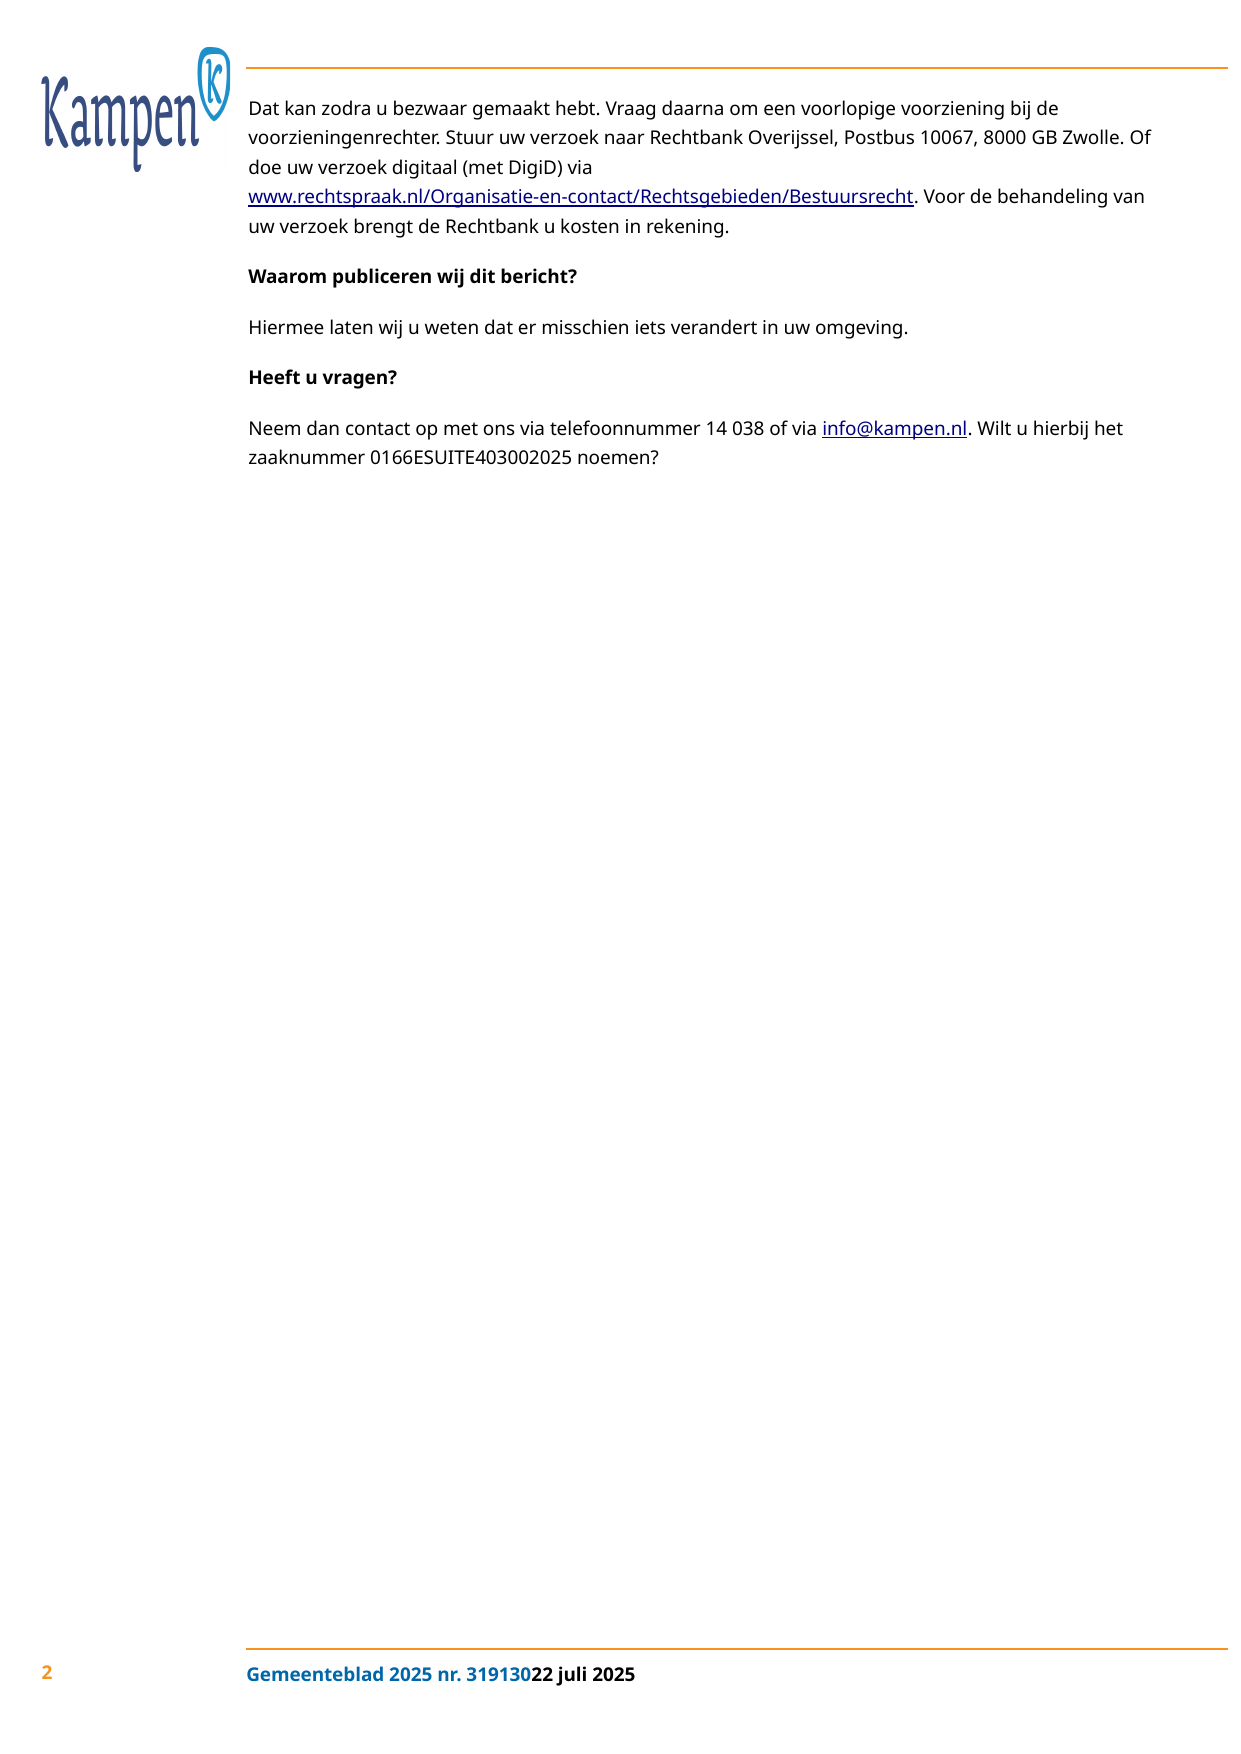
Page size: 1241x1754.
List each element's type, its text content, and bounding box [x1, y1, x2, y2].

text Dat kan zodra u bezwaar gemaakt hebt. Vraag daarna om een voorlopige voorziening bij de voorzieningenrechter. Stuur uw verzoek naar Rechtbank Overijssel, Postbus 10067, 8000 GB Zwolle. Of doe uw verzoek digitaal (met DigiD) via www.rechtspraak.nl/Organisatie-en-contact/Rechtsgebieden/Bestuursrecht. Voor de behandeling van uw verzoek brengt de Rechtbank u kosten in rekening. [248, 95, 1152, 239]
text Waarom publiceren wij dit bericht? [248, 263, 1152, 289]
text Hiermee laten wij u weten dat er misschien iets verandert in uw omgeving. [248, 314, 1152, 340]
text Heeft u vragen? [248, 364, 1152, 390]
text Neem dan contact op met ons via telefoonnummer 14 038 of via info@kampen.nl. Wilt u hierbij het zaaknummer 0166ESUITE403002025 noemen? [248, 415, 1152, 470]
picture [41, 47, 231, 172]
